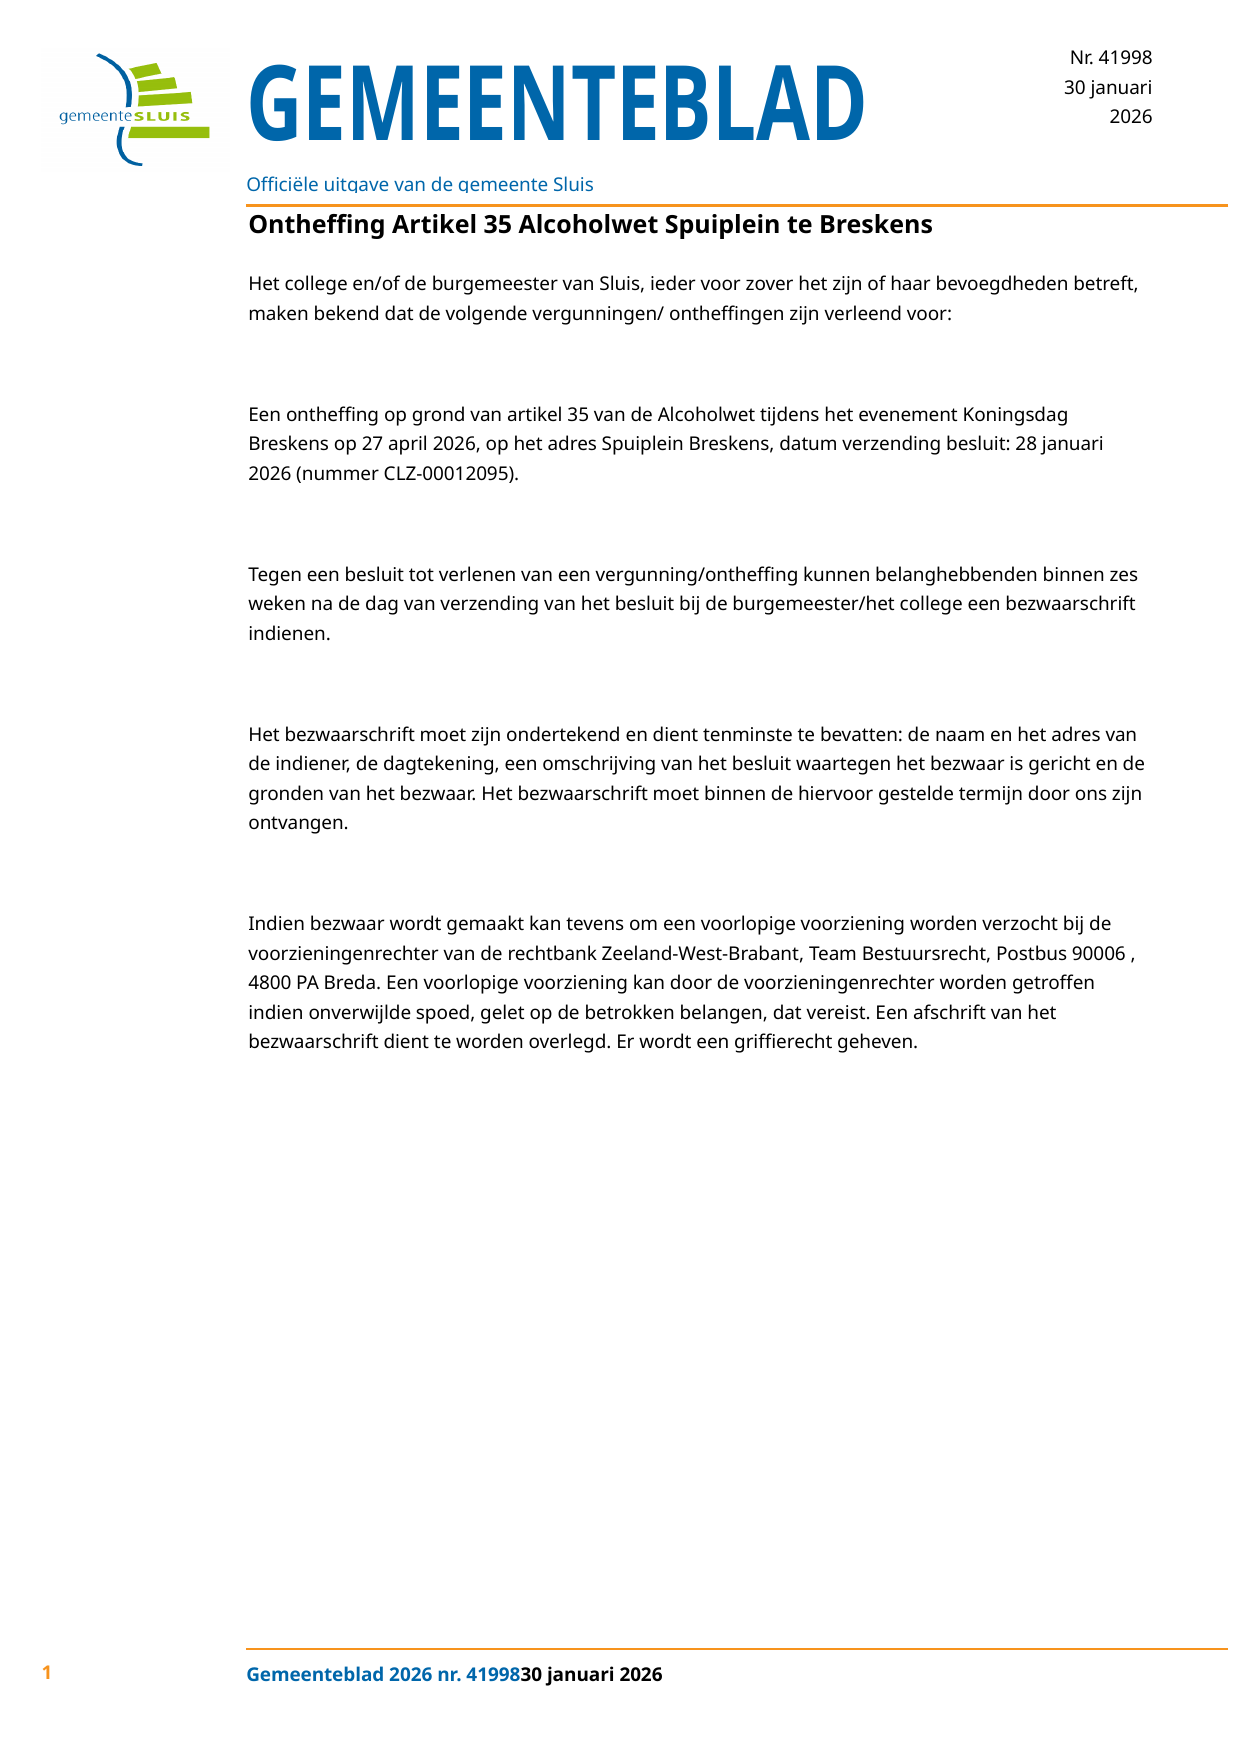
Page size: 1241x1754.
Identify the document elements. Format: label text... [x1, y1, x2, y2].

text Het college en/of de burgemeester van Sluis, ieder voor zover het zijn of haar bevoegdheden betreft, maken bekend dat de volgende vergunningen/ ontheffingen zijn verleend voor: [248, 270, 1152, 326]
text Een ontheffing op grond van artikel 35 van de Alcoholwet tijdens het evenement Koningsdag Breskens op 27 april 2026, op het adres Spuiplein Breskens, datum verzending besluit: 28 januari 2026 (nummer CLZ-00012095). [248, 401, 1152, 486]
text Het bezwaarschrift moet zijn ondertekend en dient tenminste te bevatten: de naam en het adres van de indiener, de dagtekening, een omschrijving van het besluit waartegen het bezwaar is gericht en de gronden van het bezwaar. Het bezwaarschrift moet binnen de hiervoor gestelde termijn door ons zijn ontvangen. [248, 721, 1152, 835]
text Tegen een besluit tot verlenen van een vergunning/ontheffing kunnen belanghebbenden binnen zes weken na de dag van verzending van het besluit bij de burgemeester/het college een bezwaarschrift indienen. [248, 561, 1152, 646]
text Indien bezwaar wordt gemaakt kan tevens om een voorlopige voorziening worden verzocht bij de voorzieningenrechter van de rechtbank Zeeland-West-Brabant, Team Bestuursrecht, Postbus 90006 , 4800 PA Breda. Een voorlopige voorziening kan door de voorzieningenrechter worden getroffen indien onverwijlde spoed, gelet op de betrokken belangen, dat vereist. Een afschrift van het bezwaarschrift dient te worden overlegd. Er wordt een griffierecht geheven. [248, 910, 1152, 1054]
text Ontheffing Artikel 35 Alcoholwet Spuiplein te Breskens [248, 207, 1152, 241]
picture [41, 47, 231, 172]
